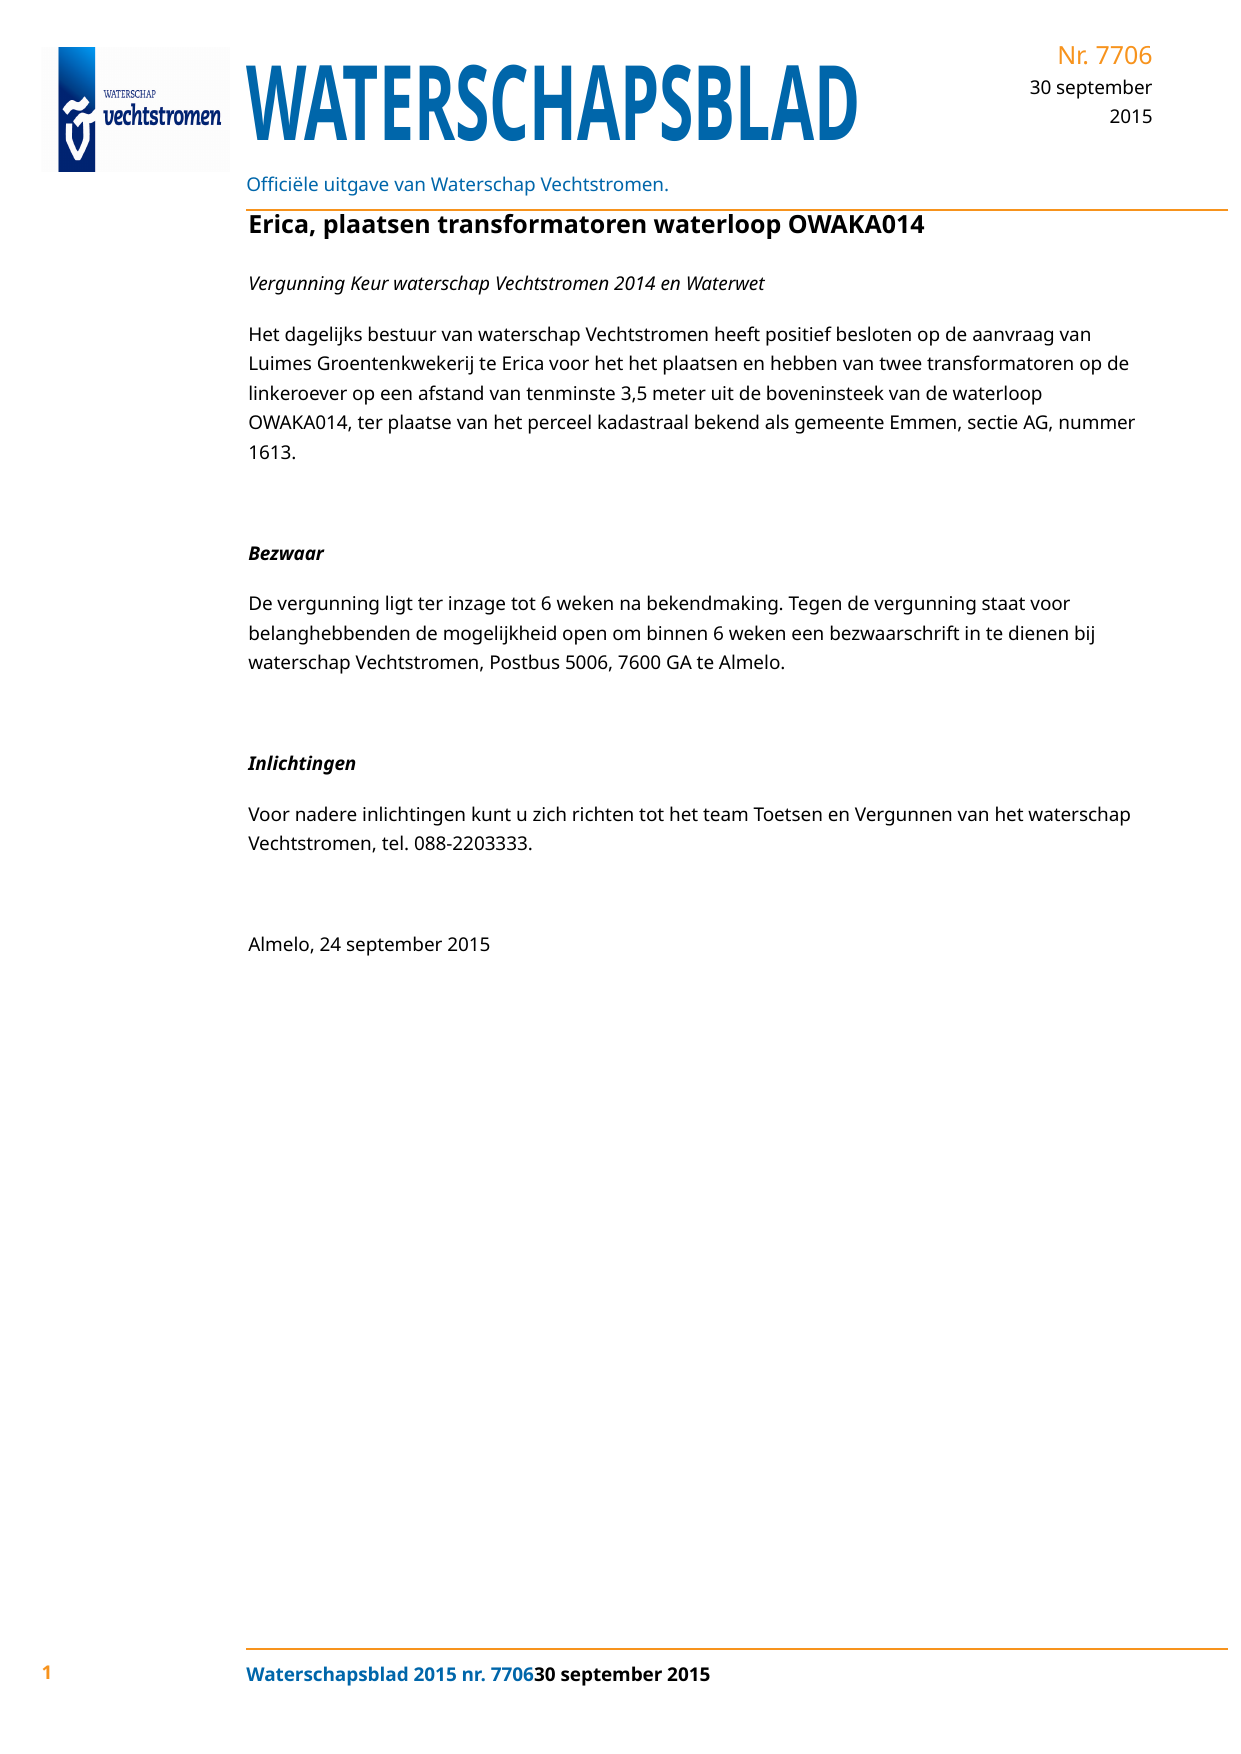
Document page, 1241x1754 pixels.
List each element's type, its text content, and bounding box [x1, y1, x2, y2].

picture [41, 47, 231, 172]
text Vergunning Keur waterschap Vechtstromen 2014 en Waterwet [248, 270, 1152, 296]
text Het dagelijks bestuur van waterschap Vechtstromen heeft positief besloten op de aanvraag van Luimes Groentenkwekerij te Erica voor het het plaatsen en hebben van twee transformatoren op de linkeroever op een afstand van tenminste 3,5 meter uit de boveninsteek van de waterloop OWAKA014, ter plaatse van het perceel kadastraal bekend als gemeente Emmen, sectie AG, nummer 1613. [248, 321, 1152, 465]
text De vergunning ligt ter inzage tot 6 weken na bekendmaking. Tegen de vergunning staat voor belanghebbenden de mogelijkheid open om binnen 6 weken een bezwaarschrift in te dienen bij waterschap Vechtstromen, Postbus 5006, 7600 GA te Almelo. [248, 590, 1152, 675]
text Almelo, 24 september 2015 [248, 931, 1152, 957]
text Bezwaar [248, 540, 1152, 566]
text Voor nadere inlichtingen kunt u zich richten tot het team Toetsen en Vergunnen van het waterschap Vechtstromen, tel. 088-2203333. [248, 801, 1152, 856]
text Inlichtingen [248, 750, 1152, 776]
text Erica, plaatsen transformatoren waterloop OWAKA014 [248, 211, 1152, 241]
